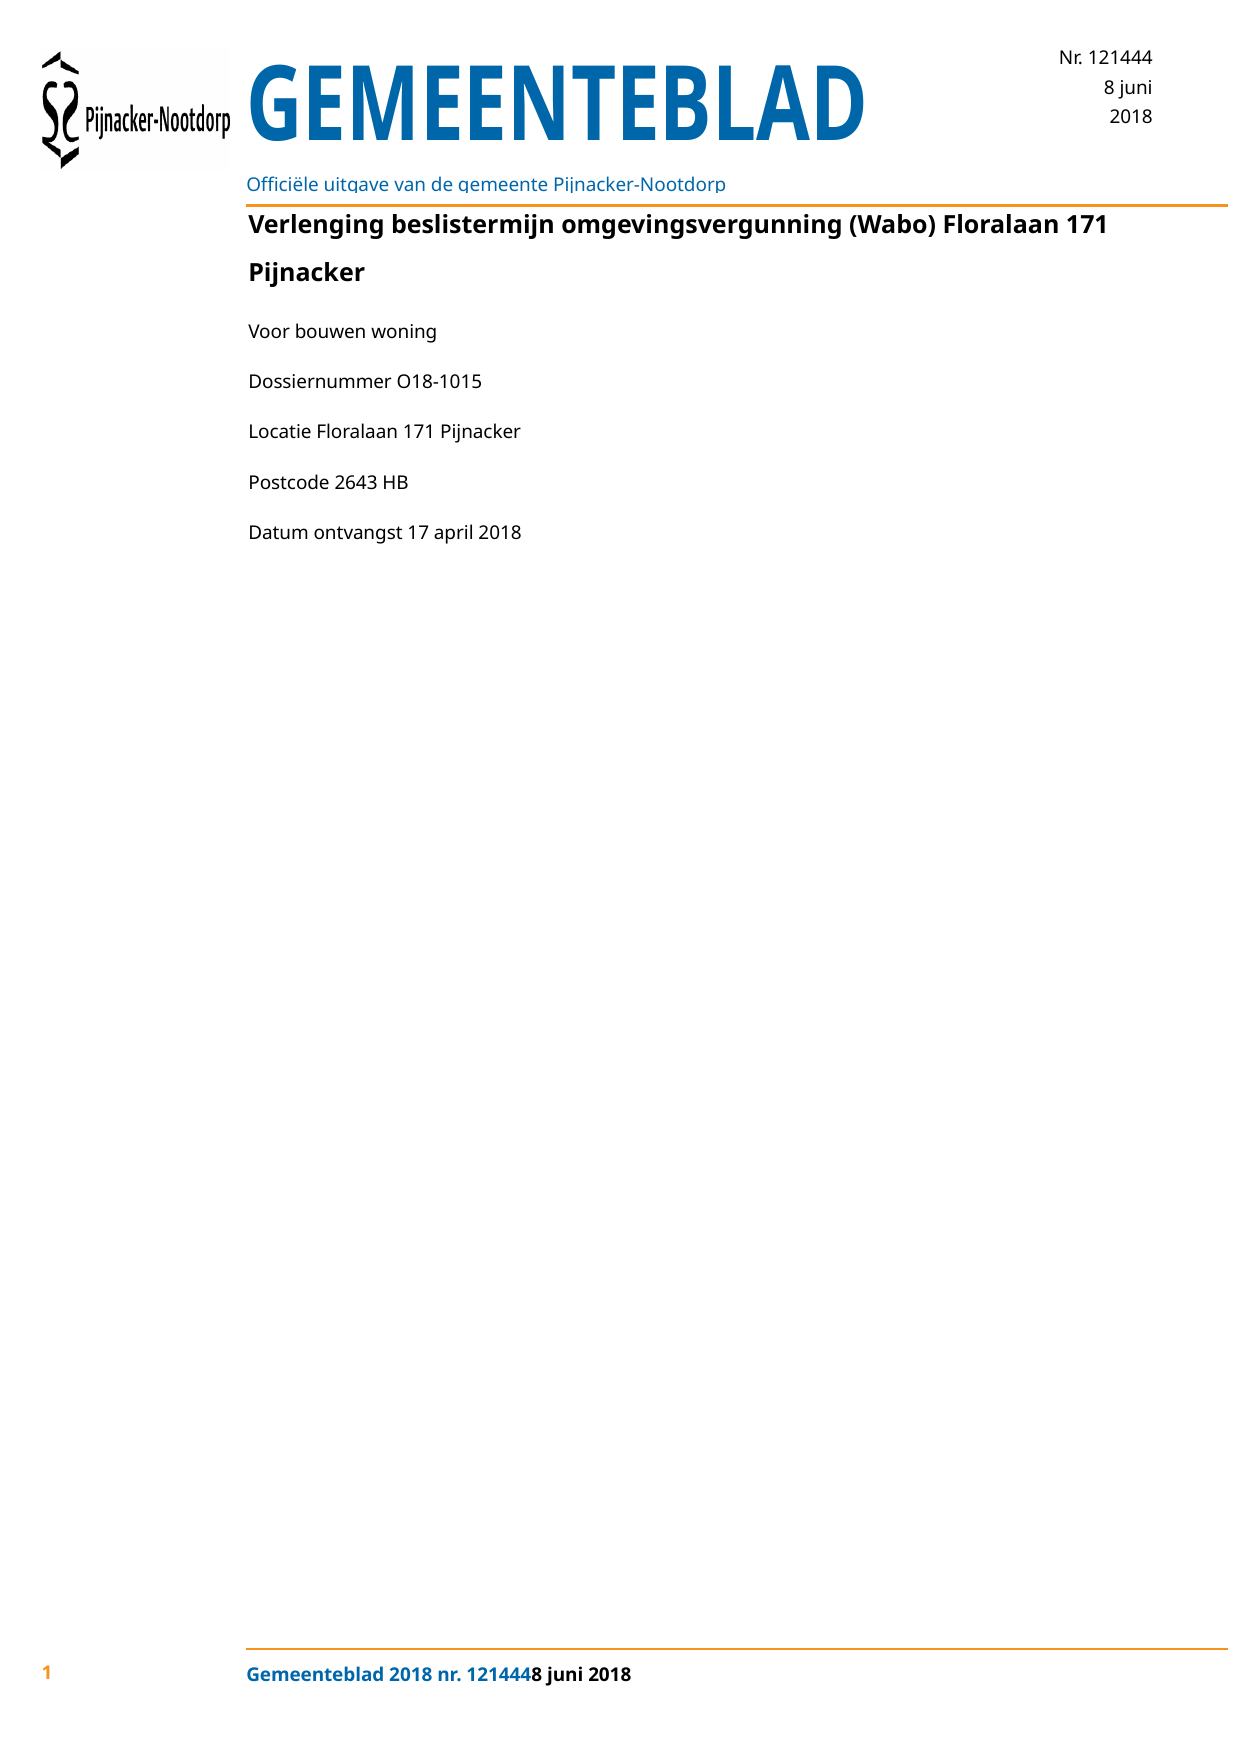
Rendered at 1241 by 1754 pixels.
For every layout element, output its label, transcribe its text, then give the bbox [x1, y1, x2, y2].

text Verlenging beslistermijn omgevingsvergunning (Wabo) Floralaan 171 Pijnacker [248, 207, 1152, 288]
text Voor bouwen woning [248, 318, 1152, 344]
text Locatie Floralaan 171 Pijnacker [248, 419, 1152, 444]
text Dossiernummer O18-1015 [248, 368, 1152, 394]
text Datum ontvangst 17 april 2018 [248, 519, 1152, 545]
picture [41, 47, 231, 172]
text Postcode 2643 HB [248, 469, 1152, 495]
